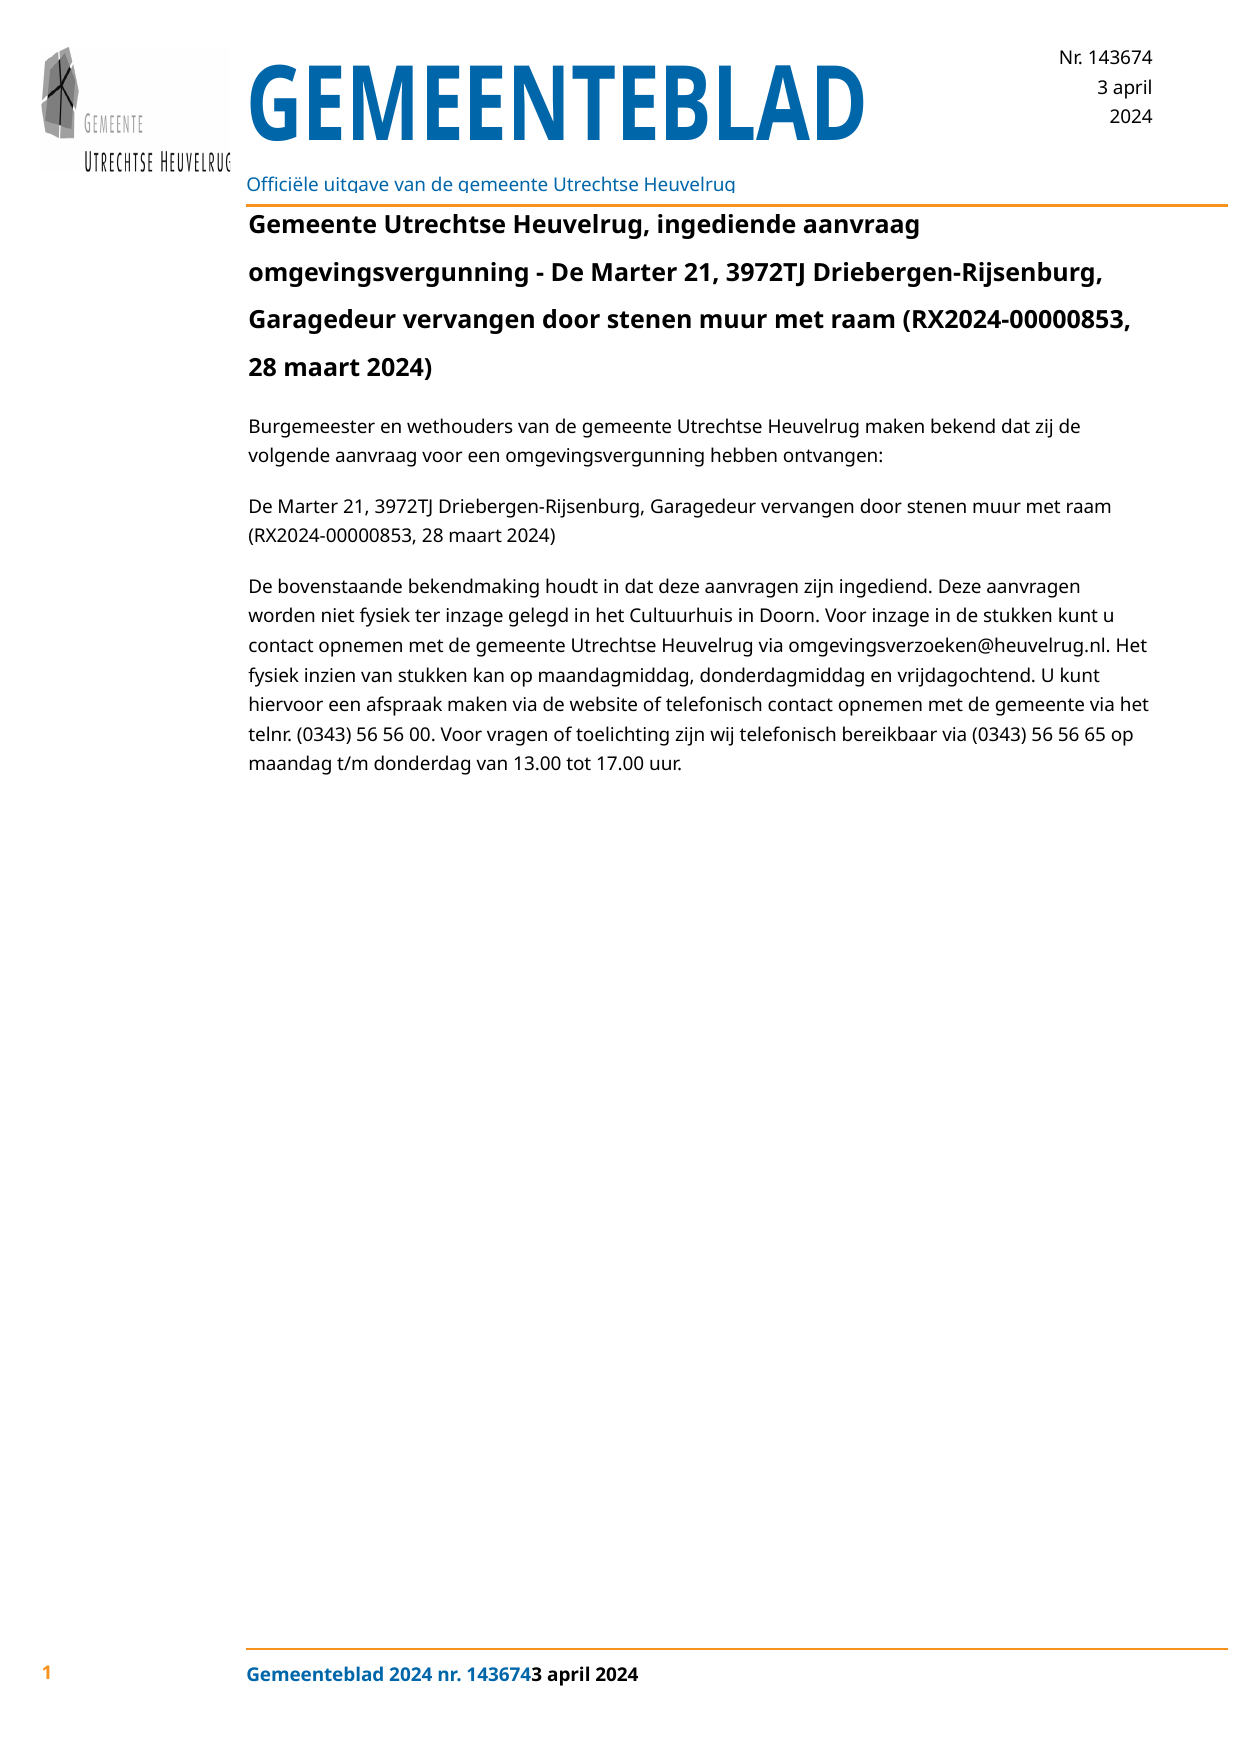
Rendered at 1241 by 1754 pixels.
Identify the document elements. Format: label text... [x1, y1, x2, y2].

text Gemeente Utrechtse Heuvelrug, ingediende aanvraag omgevingsvergunning - De Marter 21, 3972TJ Driebergen-Rijsenburg, Garagedeur vervangen door stenen muur met raam (RX2024-00000853, 28 maart 2024) [248, 207, 1152, 384]
text Burgemeester en wethouders van de gemeente Utrechtse Heuvelrug maken bekend dat zij de volgende aanvraag voor een omgevingsvergunning hebben ontvangen: [248, 413, 1152, 468]
text De bovenstaande bekendmaking houdt in dat deze aanvragen zijn ingediend. Deze aanvragen worden niet fysiek ter inzage gelegd in het Cultuurhuis in Doorn. Voor inzage in de stukken kunt u contact opnemen met de gemeente Utrechtse Heuvelrug via omgevingsverzoeken@heuvelrug.nl. Het fysiek inzien van stukken kan op maandagmiddag, donderdagmiddag en vrijdagochtend. U kunt hiervoor een afspraak maken via de website of telefonisch contact opnemen met de gemeente via het telnr. (0343) 56 56 00. Voor vragen of toelichting zijn wij telefonisch bereikbaar via (0343) 56 56 65 op maandag t/m donderdag van 13.00 tot 17.00 uur. [248, 573, 1152, 776]
text De Marter 21, 3972TJ Driebergen-Rijsenburg, Garagedeur vervangen door stenen muur met raam (RX2024-00000853, 28 maart 2024) [248, 493, 1152, 548]
picture [41, 47, 231, 172]
